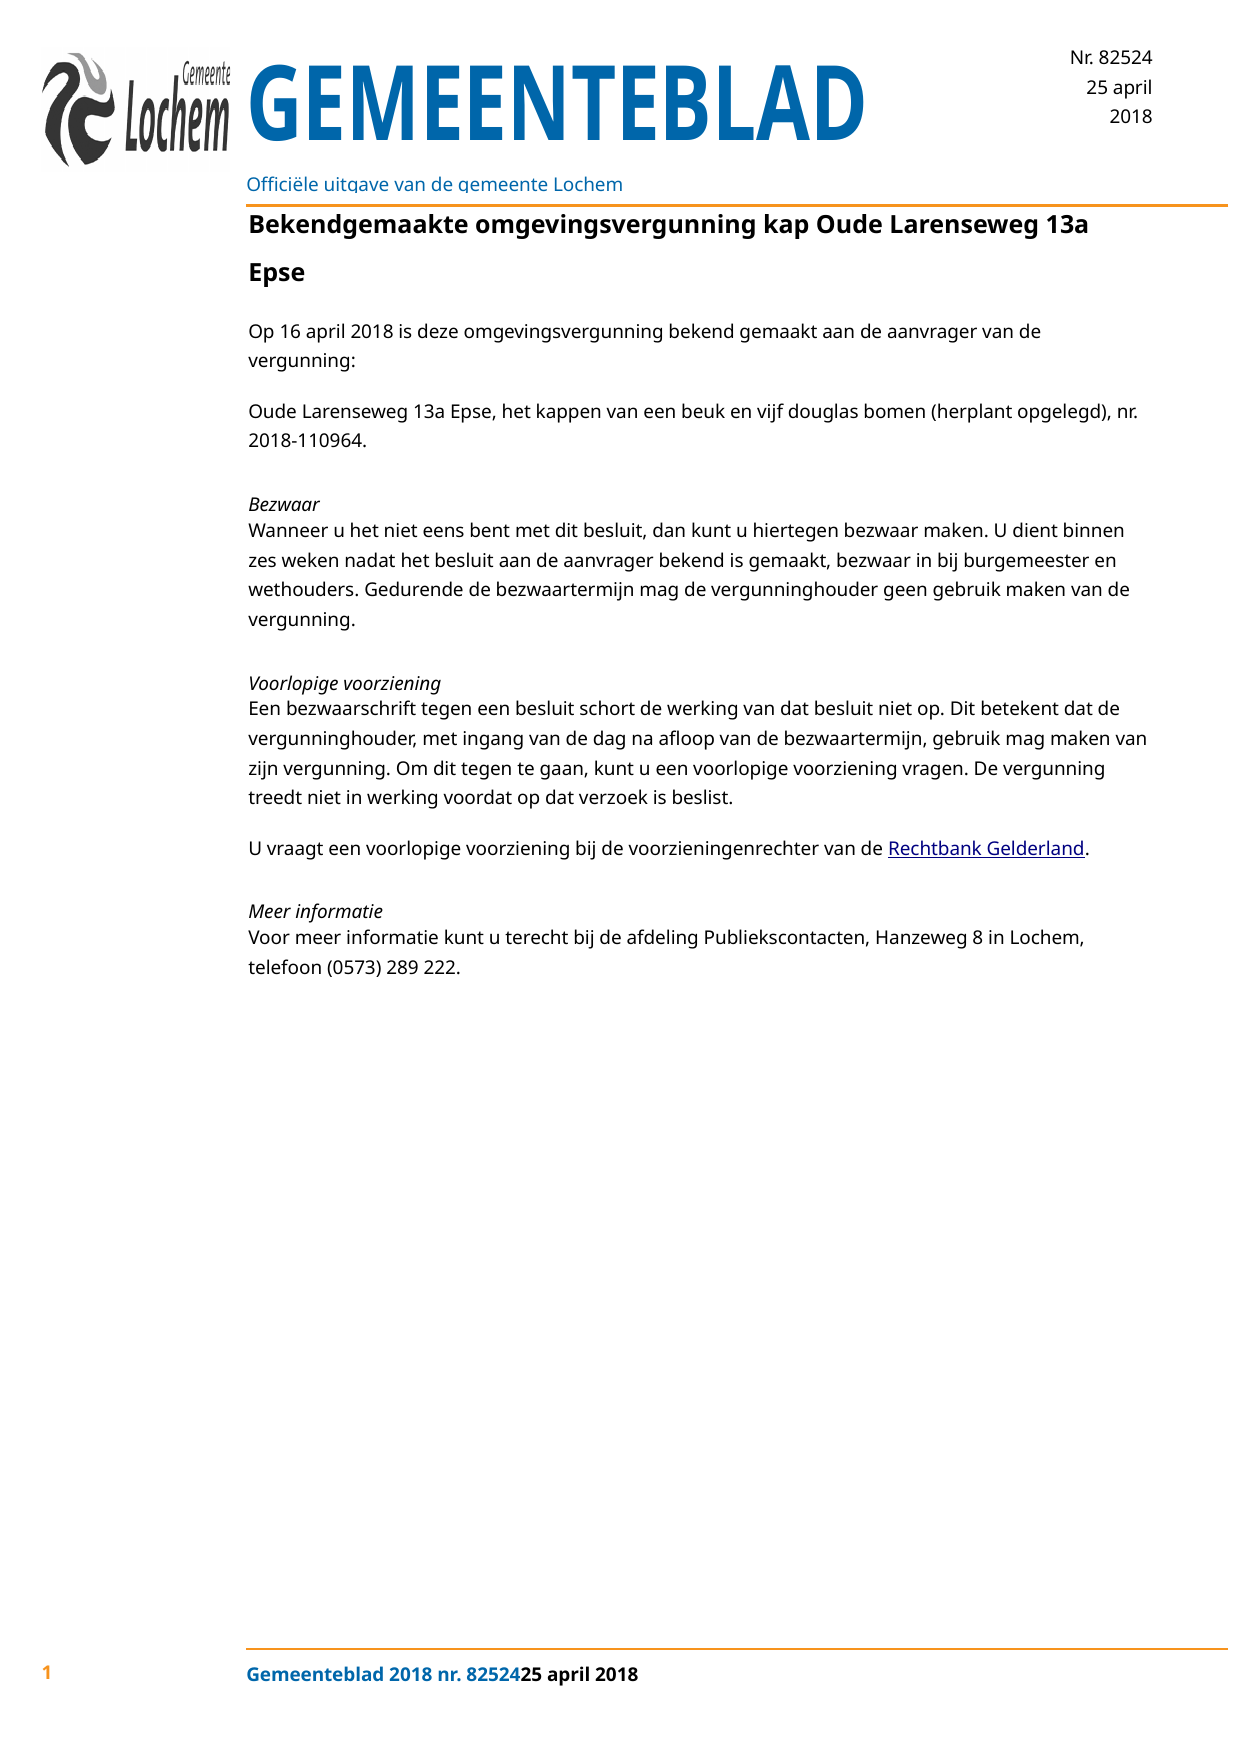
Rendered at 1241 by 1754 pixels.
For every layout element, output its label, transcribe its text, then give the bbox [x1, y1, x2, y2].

text Een bezwaarschrift tegen een besluit schort de werking van dat besluit niet op. Dit betekent dat de vergunninghouder, met ingang van de dag na afloop van de bezwaartermijn, gebruik mag maken van zijn vergunning. Om dit tegen te gaan, kunt u een voorlopige voorziening vragen. De vergunning treedt niet in werking voordat op dat verzoek is beslist. [248, 696, 1152, 810]
text Meer informatie [248, 899, 1152, 924]
text Oude Larenseweg 13a Epse, het kappen van een beuk en vijf douglas bomen (herplant opgelegd), nr. 2018-110964. [248, 398, 1152, 453]
text Wanneer u het niet eens bent met dit besluit, dan kunt u hiertegen bezwaar maken. U dient binnen zes weken nadat het besluit aan de aanvrager bekend is gemaakt, bezwaar in bij burgemeester en wethouders. Gedurende de bezwaartermijn mag de vergunninghouder geen gebruik maken van de vergunning. [248, 517, 1152, 632]
text U vraagt een voorlopige voorziening bij de voorzieningenrechter van de Rechtbank Gelderland. [248, 835, 1152, 861]
picture [41, 47, 231, 172]
text Bezwaar [248, 491, 1152, 517]
text Voor meer informatie kunt u terecht bij de afdeling Publiekscontacten, Hanzeweg 8 in Lochem, telefoon (0573) 289 222. [248, 924, 1152, 980]
text Op 16 april 2018 is deze omgevingsvergunning bekend gemaakt aan de aanvrager van de vergunning: [248, 318, 1152, 373]
text Voorlopige voorziening [248, 670, 1152, 696]
text Bekendgemaakte omgevingsvergunning kap Oude Larenseweg 13a Epse [248, 207, 1152, 288]
